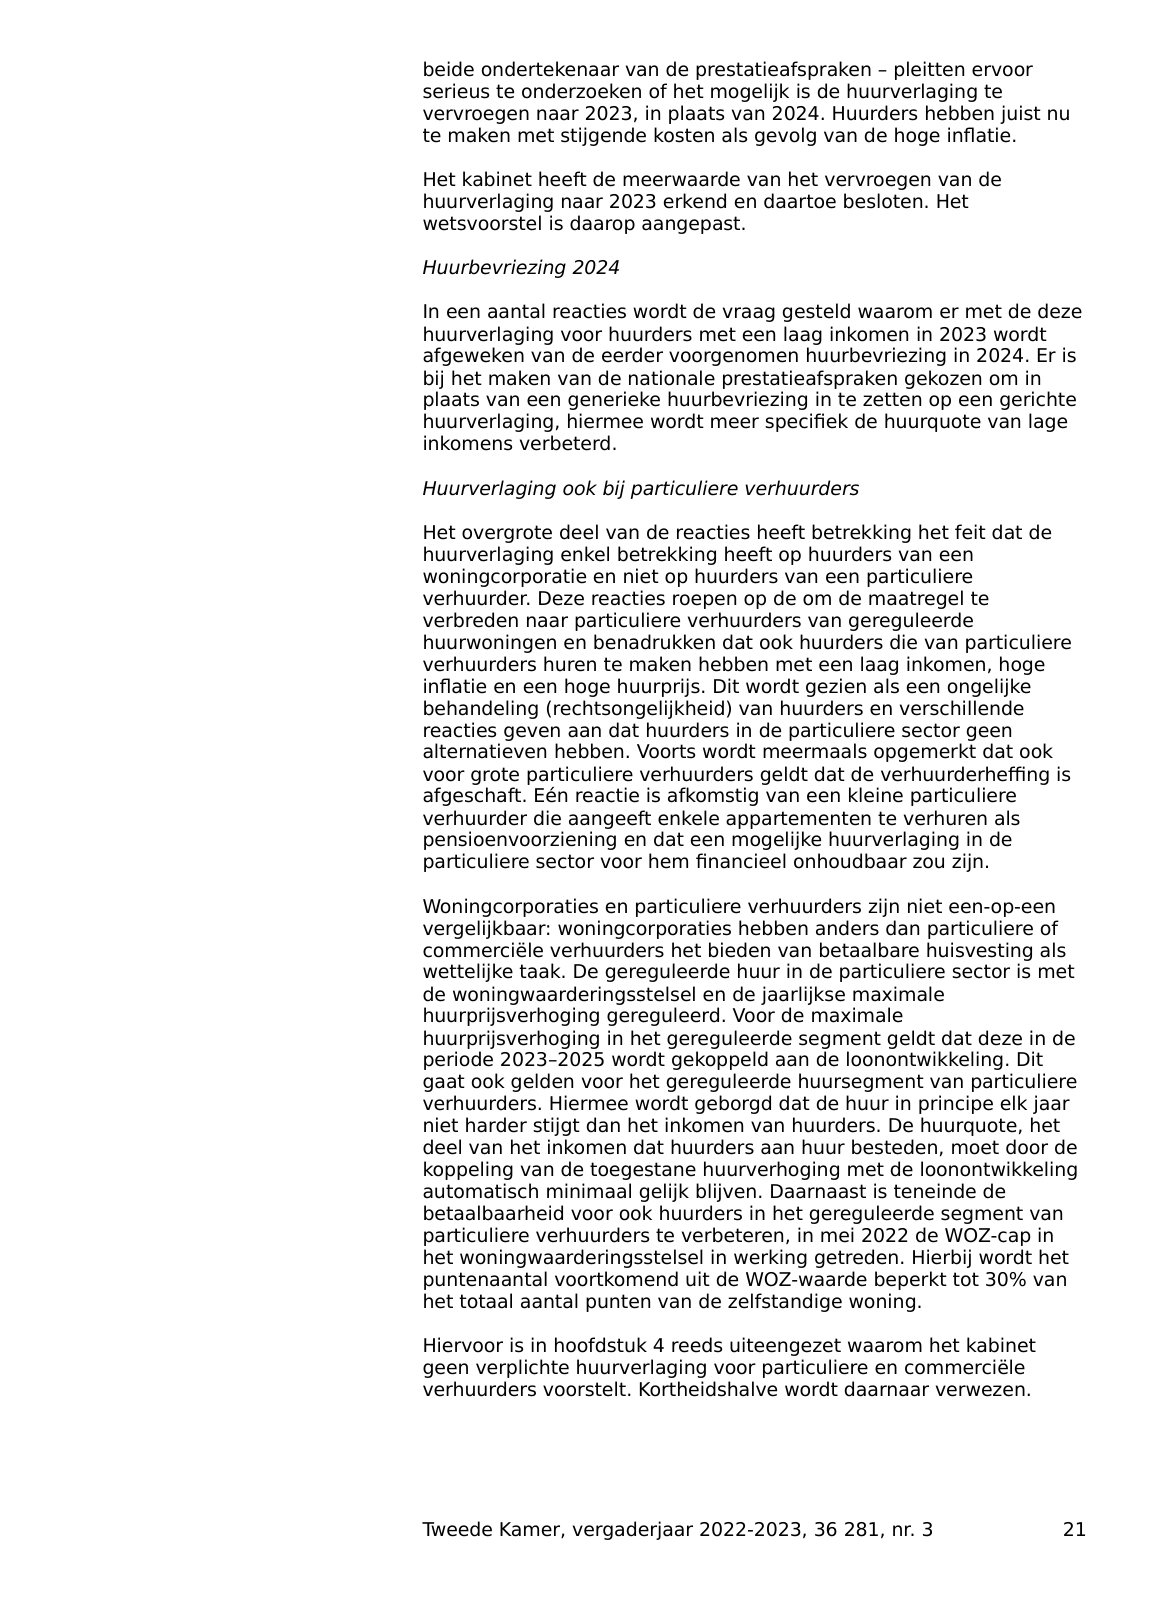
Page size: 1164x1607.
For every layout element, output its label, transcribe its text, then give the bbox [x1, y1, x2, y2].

text Het kabinet heeft de meerwaarde van het vervroegen van de huurverlaging naar 2023 erkend en daartoe besloten. Het wetsvoorstel is daarop aangepast. [422, 169, 1087, 235]
text Hiervoor is in hoofdstuk 4 reeds uiteengezet waarom het kabinet geen verplichte huurverlaging voor particuliere en commerciële verhuurders voorstelt. Kortheidshalve wordt daarnaar verwezen. [422, 1335, 1087, 1401]
text In een aantal reacties wordt de vraag gesteld waarom er met de deze huurverlaging voor huurders met een laag inkomen in 2023 wordt afgeweken van de eerder voorgenomen huurbevriezing in 2024. Er is bij het maken van de nationale prestatieafspraken gekozen om in plaats van een generieke huurbevriezing in te zetten op een gerichte huurverlaging, hiermee wordt meer specifiek de huurquote van lage inkomens verbeterd. [422, 301, 1087, 455]
subtitle Huurverlaging ook bij particuliere verhuurders [422, 477, 1087, 499]
text Het overgrote deel van de reacties heeft betrekking het feit dat de huurverlaging enkel betrekking heeft op huurders van een woningcorporatie en niet op huurders van een particuliere verhuurder. Deze reacties roepen op de om de maatregel te verbreden naar particuliere verhuurders van gereguleerde huurwoningen en benadrukken dat ook huurders die van particuliere verhuurders huren te maken hebben met een laag inkomen, hoge inflatie en een hoge huurprijs. Dit wordt gezien als een ongelijke behandeling (rechtsongelijkheid) van huurders en verschillende reacties geven aan dat huurders in de particuliere sector geen alternatieven hebben. Voorts wordt meermaals opgemerkt dat ook voor grote particuliere verhuurders geldt dat de verhuurderheffing is afgeschaft. Eén reactie is afkomstig van een kleine particuliere verhuurder die aangeeft enkele appartementen te verhuren als pensioenvoorziening en dat een mogelijke huurverlaging in de particuliere sector voor hem financieel onhoudbaar zou zijn. [422, 522, 1087, 873]
text beide ondertekenaar van de prestatieafspraken – pleitten ervoor serieus te onderzoeken of het mogelijk is de huurverlaging te vervroegen naar 2023, in plaats van 2024. Huurders hebben juist nu te maken met stijgende kosten als gevolg van de hoge inflatie. [422, 59, 1087, 147]
text Woningcorporaties en particuliere verhuurders zijn niet een-op-een vergelijkbaar: woningcorporaties hebben anders dan particuliere of commerciële verhuurders het bieden van betaalbare huisvesting als wettelijke taak. De gereguleerde huur in de particuliere sector is met de woningwaarderingsstelsel en de jaarlijkse maximale huurprijsverhoging gereguleerd. Voor de maximale huurprijsverhoging in het gereguleerde segment geldt dat deze in de periode 2023–2025 wordt gekoppeld aan de loonontwikkeling. Dit gaat ook gelden voor het gereguleerde huursegment van particuliere verhuurders. Hiermee wordt geborgd dat de huur in principe elk jaar niet harder stijgt dan het inkomen van huurders. De huurquote, het deel van het inkomen dat huurders aan huur besteden, moet door de koppeling van de toegestane huurverhoging met de loonontwikkeling automatisch minimaal gelijk blijven. Daarnaast is teneinde de betaalbaarheid voor ook huurders in het gereguleerde segment van particuliere verhuurders te verbeteren, in mei 2022 de WOZ-cap in het woningwaarderingsstelsel in werking getreden. Hierbij wordt het puntenaantal voortkomend uit de WOZ-waarde beperkt tot 30% van het totaal aantal punten van de zelfstandige woning. [422, 896, 1087, 1313]
subtitle Huurbevriezing 2024 [422, 257, 1087, 279]
